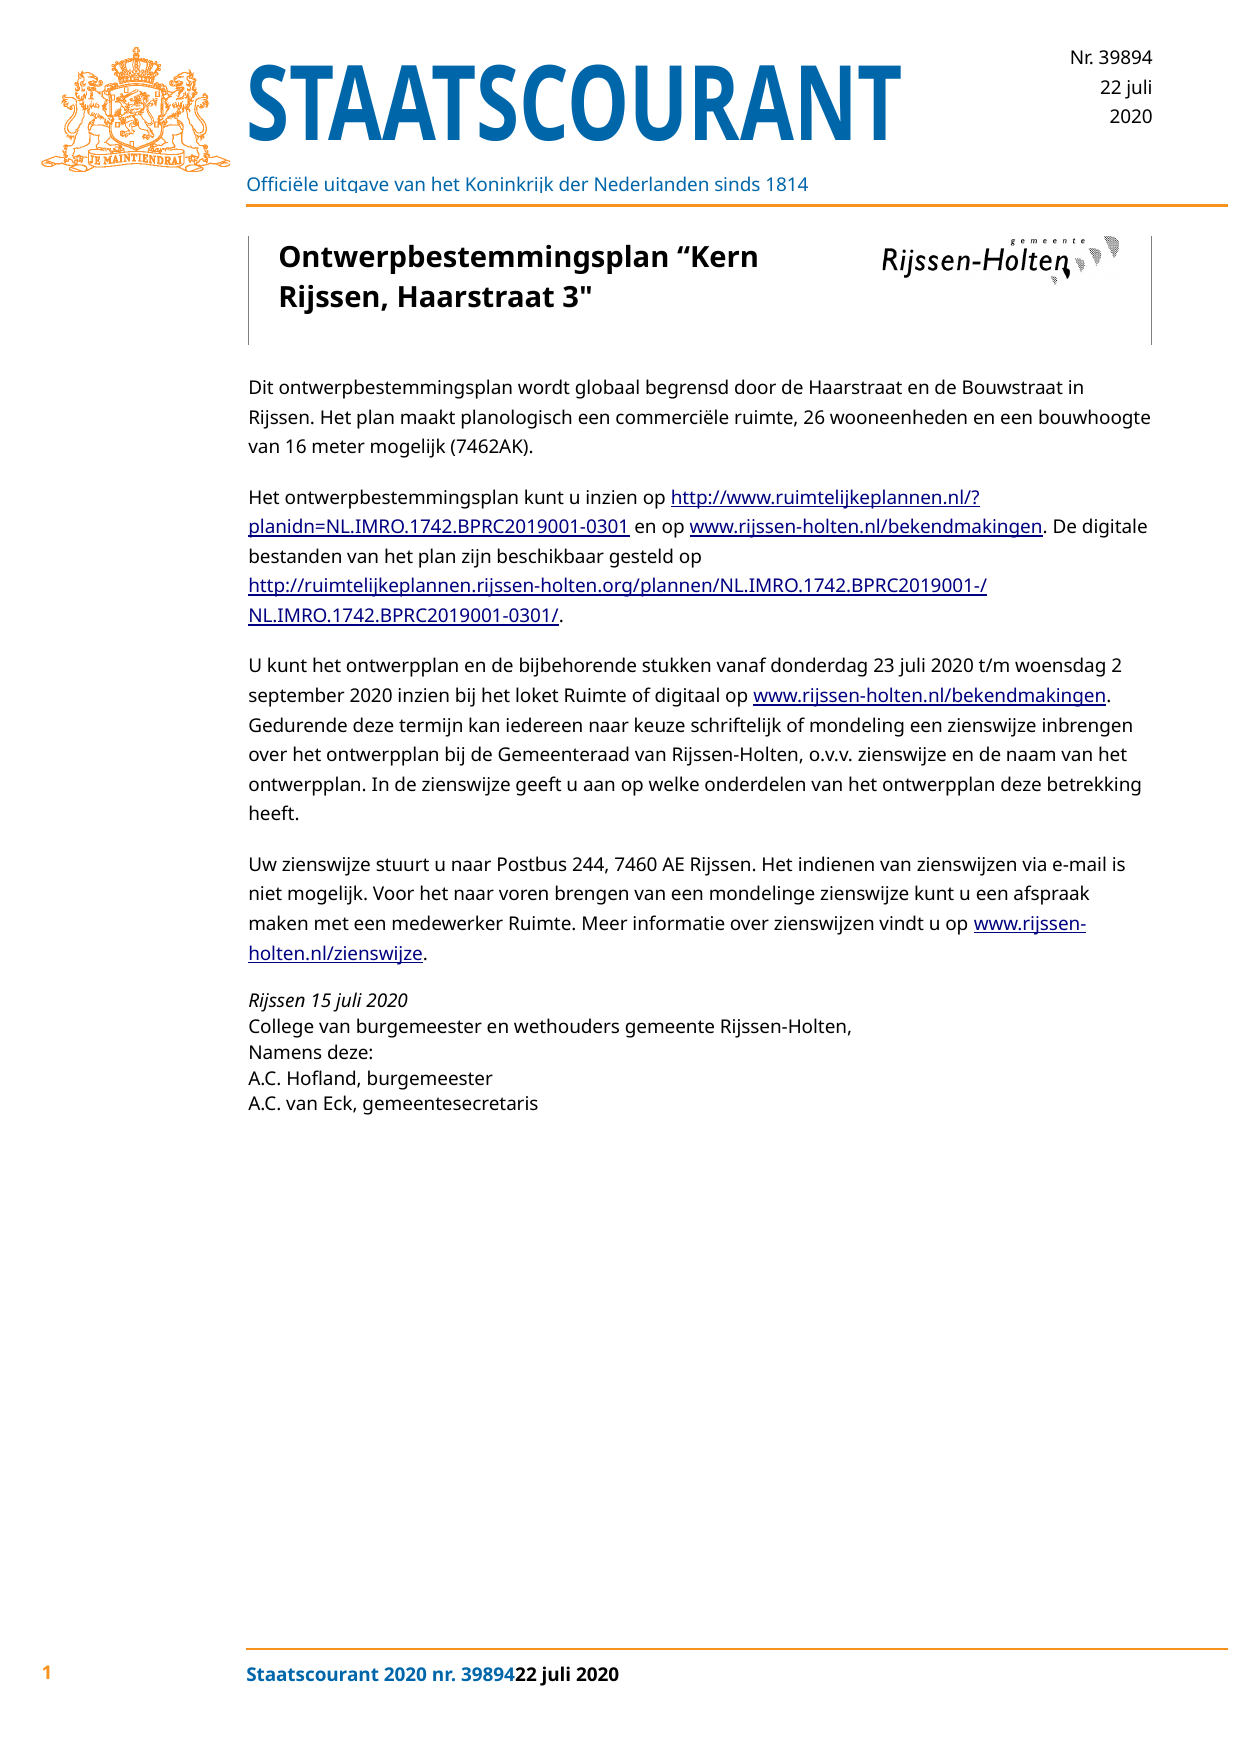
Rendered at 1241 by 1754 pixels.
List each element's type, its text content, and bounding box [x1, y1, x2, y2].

picture [41, 47, 231, 172]
text College van burgemeester en wethouders gemeente Rijssen-Holten, [248, 1013, 1152, 1039]
text Namens deze: [248, 1039, 1152, 1065]
text Rijssen 15 juli 2020 [248, 987, 1152, 1013]
picture [882, 236, 1119, 285]
text Uw zienswijze stuurt u naar Postbus 244, 7460 AE Rijssen. Het indienen van zienswijzen via e-mail is niet mogelijk. Voor het naar voren brengen van een mondelinge zienswijze kunt u een afspraak maken met een medewerker Ruimte. Meer informatie over zienswijzen vindt u op www.rijssen-holten.nl/zienswijze. [248, 851, 1152, 965]
text A.C. van Eck, gemeentesecretaris [248, 1090, 1152, 1116]
text Dit ontwerpbestemmingsplan wordt globaal begrensd door de Haarstraat en de Bouwstraat in Rijssen. Het plan maakt planologisch een commerciële ruimte, 26 wooneenheden en een bouwhoogte van 16 meter mogelijk (7462AK). [248, 374, 1152, 459]
text A.C. Hofland, burgemeester [248, 1065, 1152, 1090]
table_header Ontwerpbestemmingsplan “Kern Rijssen, Haarstraat 3" [249, 236, 850, 345]
text U kunt het ontwerpplan en de bijbehorende stukken vanaf donderdag 23 juli 2020 t/m woensdag 2 september 2020 inzien bij het loket Ruimte of digitaal op www.rijssen-holten.nl/bekendmakingen. Gedurende deze termijn kan iedereen naar keuze schriftelijk of mondeling een zienswijze inbrengen over het ontwerpplan bij de Gemeenteraad van Rijssen-Holten, o.v.v. zienswijze en de naam van het ontwerpplan. In de zienswijze geeft u aan op welke onderdelen van het ontwerpplan deze betrekking heeft. [248, 653, 1152, 826]
table_header [850, 236, 1151, 345]
text Het ontwerpbestemmingsplan kunt u inzien op http://www.ruimtelijkeplannen.nl/?planidn=NL.IMRO.1742.BPRC2019001-0301 en op www.rijssen-holten.nl/bekendmakingen. De digitale bestanden van het plan zijn beschikbaar gesteld op http://ruimtelijkeplannen.rijssen-holten.org/plannen/NL.IMRO.1742.BPRC2019001-/NL.IMRO.1742.BPRC2019001-0301/. [248, 484, 1152, 628]
